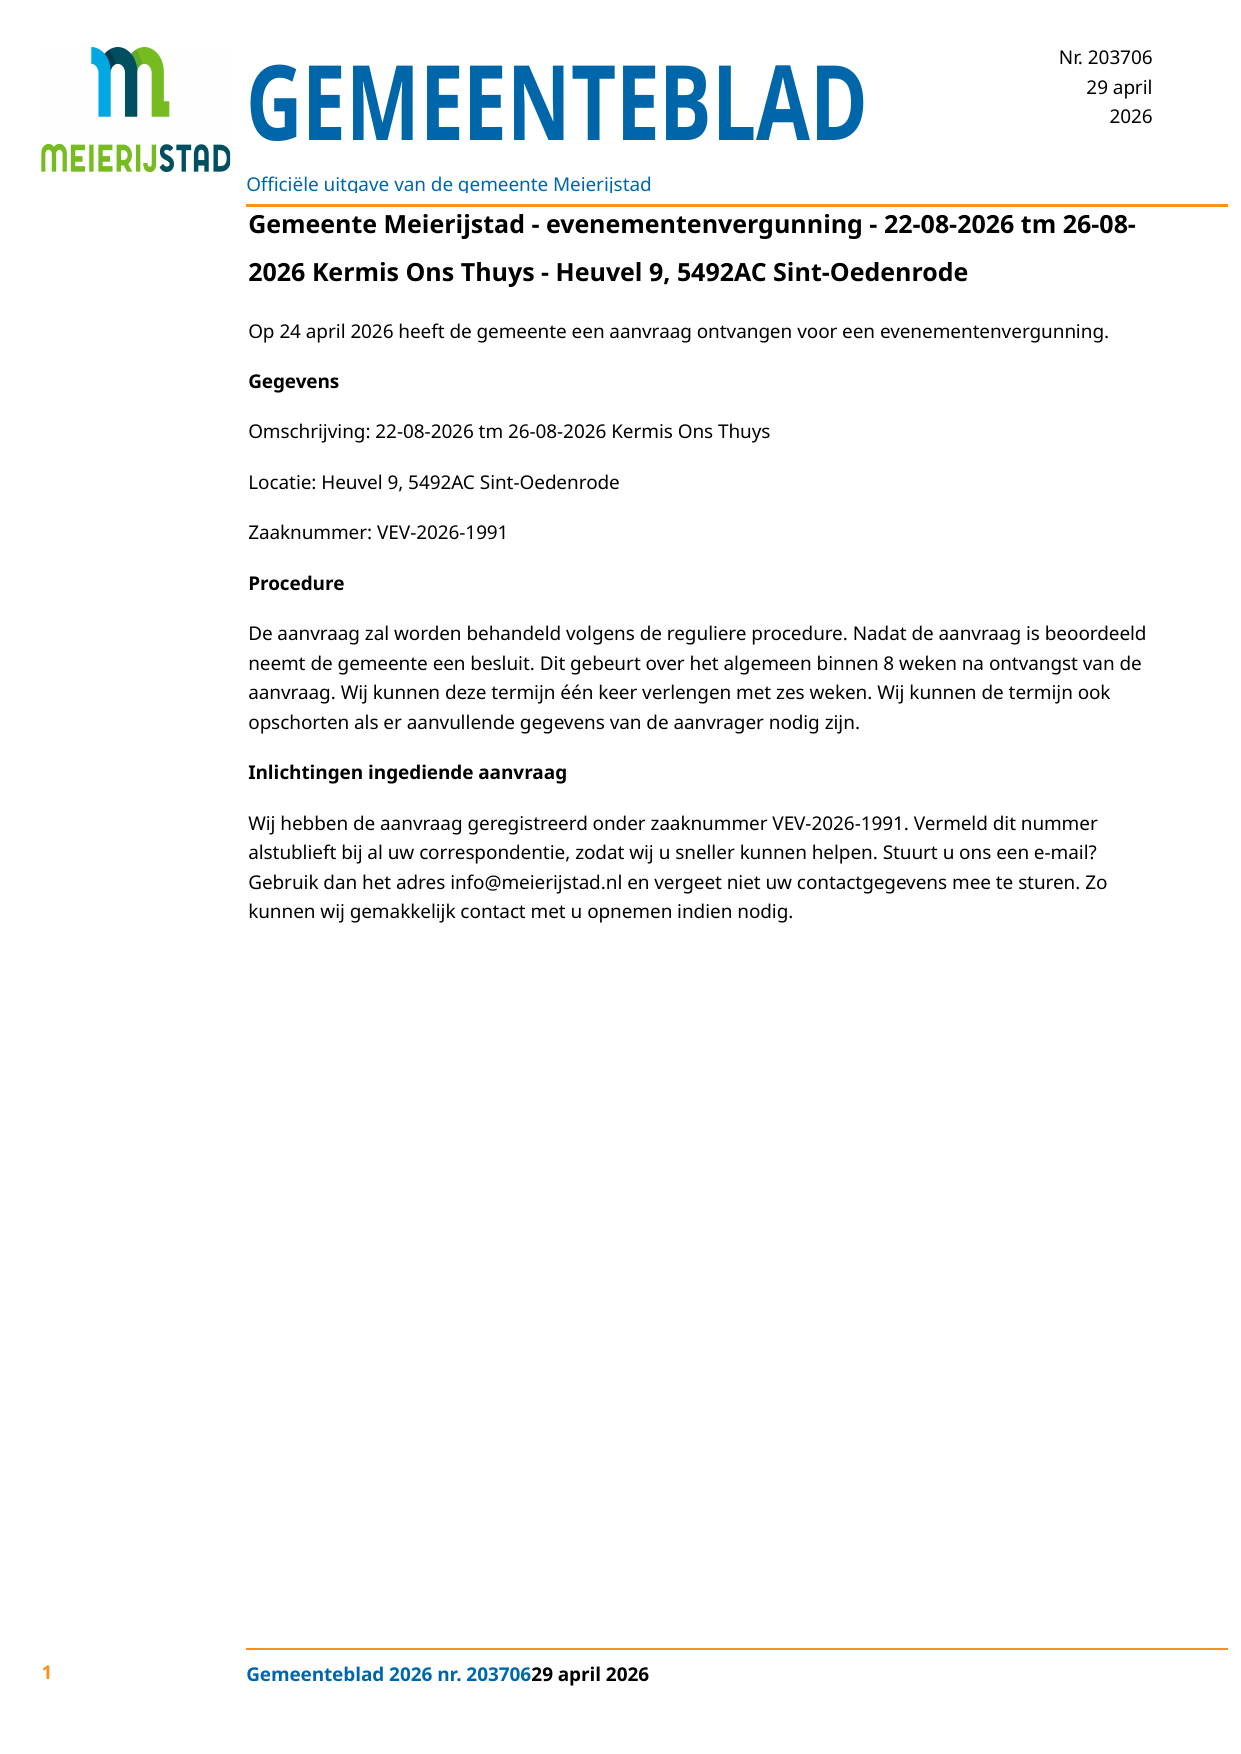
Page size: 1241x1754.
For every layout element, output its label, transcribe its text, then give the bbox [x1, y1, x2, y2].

text De aanvraag zal worden behandeld volgens de reguliere procedure. Nadat de aanvraag is beoordeeld neemt de gemeente een besluit. Dit gebeurt over het algemeen binnen 8 weken na ontvangst van de aanvraag. Wij kunnen deze termijn één keer verlengen met zes weken. Wij kunnen de termijn ook opschorten als er aanvullende gegevens van de aanvrager nodig zijn. [248, 620, 1152, 735]
text Wij hebben de aanvraag geregistreerd onder zaaknummer VEV-2026-1991. Vermeld dit nummer alstublieft bij al uw correspondentie, zodat wij u sneller kunnen helpen. Stuurt u ons een e-mail? Gebruik dan het adres info@meierijstad.nl en vergeet niet uw contactgegevens mee te sturen. Zo kunnen wij gemakkelijk contact met u opnemen indien nodig. [248, 810, 1152, 924]
text Locatie: Heuvel 9, 5492AC Sint-Oedenrode [248, 469, 1152, 495]
text Zaaknummer: VEV-2026-1991 [248, 519, 1152, 545]
text Gegevens [248, 368, 1152, 394]
text Gemeente Meierijstad - evenementenvergunning - 22-08-2026 tm 26-08-2026 Kermis Ons Thuys - Heuvel 9, 5492AC Sint-Oedenrode [248, 207, 1152, 288]
text Op 24 april 2026 heeft de gemeente een aanvraag ontvangen voor een evenementenvergunning. [248, 318, 1152, 344]
text Omschrijving: 22-08-2026 tm 26-08-2026 Kermis Ons Thuys [248, 419, 1152, 444]
text Procedure [248, 570, 1152, 596]
text Inlichtingen ingediende aanvraag [248, 759, 1152, 785]
picture [41, 47, 231, 172]
